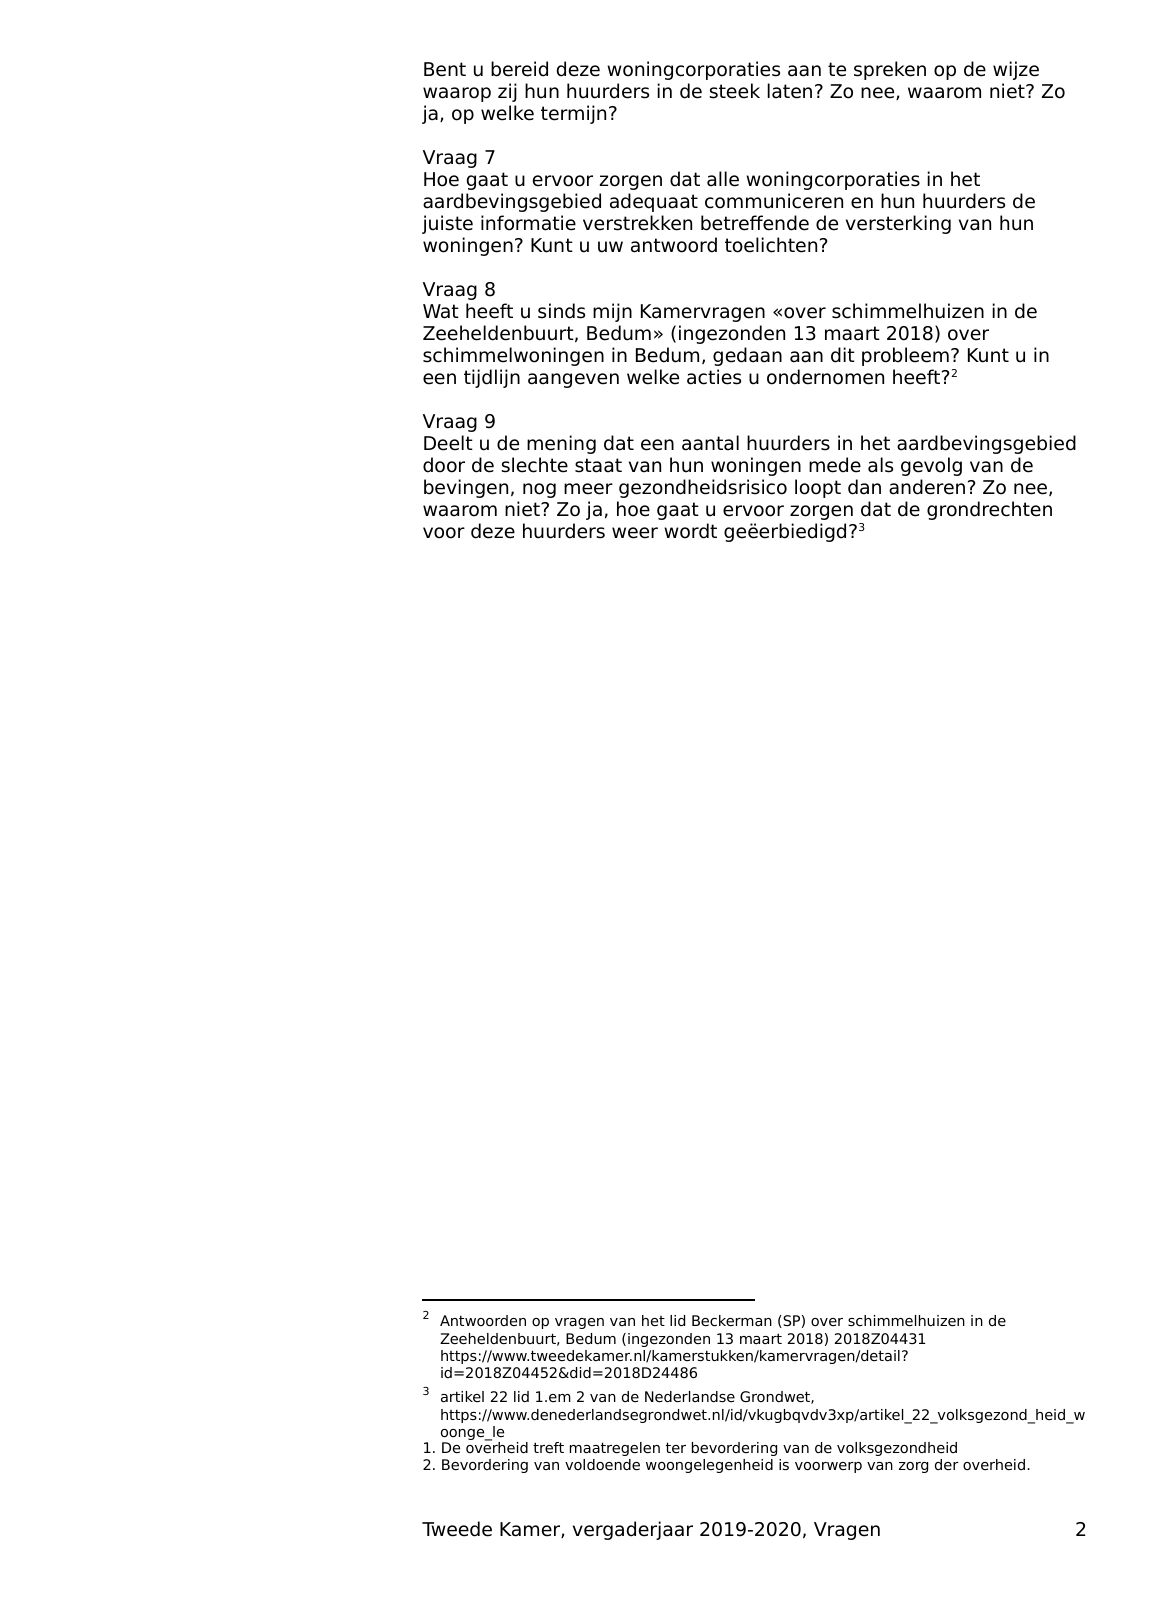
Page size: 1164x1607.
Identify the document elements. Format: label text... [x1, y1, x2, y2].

text 1. De overheid treft maatregelen ter bevordering van de volksgezondheid [422, 1441, 1087, 1457]
text 2. Bevordering van voldoende woongelegenheid is voorwerp van zorg der overheid. [422, 1457, 1087, 1474]
text Bent u bereid deze woningcorporaties aan te spreken op de wijze waarop zij hun huurders in de steek laten? Zo nee, waarom niet? Zo ja, op welke termijn? [422, 59, 1087, 125]
text artikel 22 lid 1.em 2 van de Nederlandse Grondwet, https://www.denederlandsegrondwet.nl/id/vkugbqvdv3xp/artikel_22_volksgezond_heid_woonge_le [422, 1385, 1087, 1441]
text Hoe gaat u ervoor zorgen dat alle woningcorporaties in het aardbevingsgebied adequaat communiceren en hun huurders de juiste informatie verstrekken betreffende de versterking van hun woningen? Kunt u uw antwoord toelichten? [422, 169, 1087, 257]
text Vraag 7 [422, 147, 1087, 169]
text Deelt u de mening dat een aantal huurders in het aardbevingsgebied door de slechte staat van hun woningen mede als gevolg van de bevingen, nog meer gezondheidsrisico loopt dan anderen? Zo nee, waarom niet? Zo ja, hoe gaat u ervoor zorgen dat de grondrechten voor deze huurders weer wordt geëerbiedigd? [422, 433, 1087, 543]
text Antwoorden op vragen van het lid Beckerman (SP) over schimmelhuizen in de Zeeheldenbuurt, Bedum (ingezonden 13 maart 2018) 2018Z04431 https://www.tweedekamer.nl/kamerstukken/kamervragen/detail?id=2018Z04452&did=2018D24486 [422, 1309, 1087, 1382]
text Vraag 8 [422, 279, 1087, 301]
text Wat heeft u sinds mijn Kamervragen «over schimmelhuizen in de Zeeheldenbuurt, Bedum» (ingezonden 13 maart 2018) over schimmelwoningen in Bedum, gedaan aan dit probleem? Kunt u in een tijdlijn aangeven welke acties u ondernomen heeft? [422, 301, 1087, 389]
text Vraag 9 [422, 411, 1087, 433]
